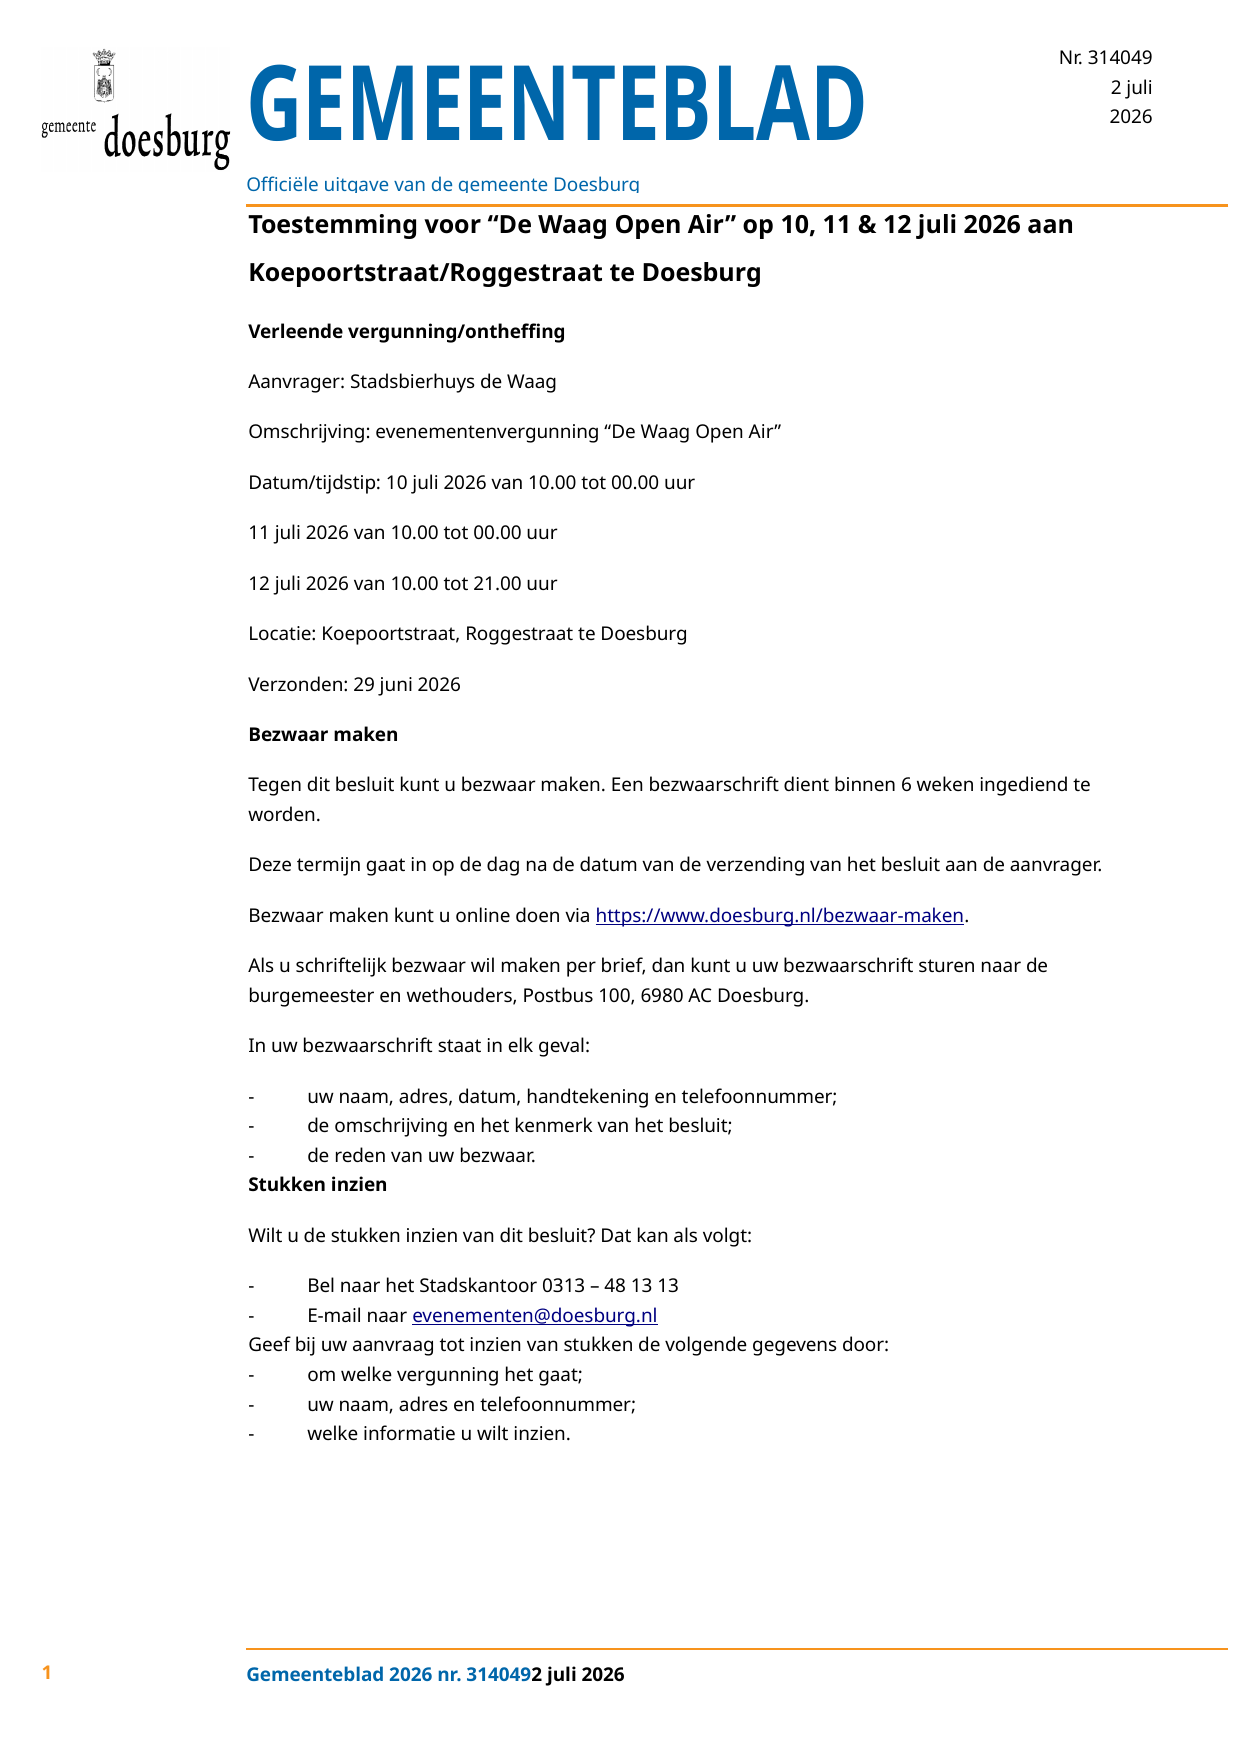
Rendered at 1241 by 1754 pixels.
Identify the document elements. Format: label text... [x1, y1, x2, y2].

text Stukken inzien [248, 1172, 1152, 1197]
text 12 juli 2026 van 10.00 tot 21.00 uur [248, 570, 1152, 596]
text Verzonden: 29 juni 2026 [248, 671, 1152, 697]
text Toestemming voor “De Waag Open Air” op 10, 11 & 12 juli 2026 aan Koepoortstraat/Roggestraat te Doesburg [248, 207, 1152, 288]
text Locatie: Koepoortstraat, Roggestraat te Doesburg [248, 620, 1152, 646]
text Geef bij uw aanvraag tot inzien van stukken de volgende gegevens door: [248, 1332, 1152, 1357]
text Bezwaar maken kunt u online doen via https://www.doesburg.nl/bezwaar-maken. [248, 902, 1152, 928]
list Bel naar het Stadskantoor 0313 – 48 13 13 [248, 1272, 1152, 1298]
text In uw bezwaarschrift staat in elk geval: [248, 1032, 1152, 1058]
text Bezwaar maken [248, 721, 1152, 747]
text Deze termijn gaat in op de dag na de datum van de verzending van het besluit aan de aanvrager. [248, 852, 1152, 877]
list om welke vergunning het gaat; [248, 1361, 1152, 1387]
picture [41, 47, 231, 172]
text Aanvrager: Stadsbierhuys de Waag [248, 368, 1152, 394]
text Verleende vergunning/ontheffing [248, 318, 1152, 344]
list de reden van uw bezwaar. [248, 1142, 1152, 1168]
text 11 juli 2026 van 10.00 tot 00.00 uur [248, 519, 1152, 545]
text Wilt u de stukken inzien van dit besluit? Dat kan als volgt: [248, 1222, 1152, 1248]
list uw naam, adres, datum, handtekening en telefoonnummer; [248, 1083, 1152, 1109]
list uw naam, adres en telefoonnummer; [248, 1391, 1152, 1417]
list welke informatie u wilt inzien. [248, 1420, 1152, 1446]
list E-mail naar evenementen@doesburg.nl [248, 1302, 1152, 1328]
list de omschrijving en het kenmerk van het besluit; [248, 1112, 1152, 1138]
text Tegen dit besluit kunt u bezwaar maken. Een bezwaarschrift dient binnen 6 weken ingediend te worden. [248, 772, 1152, 827]
text Als u schriftelijk bezwaar wil maken per brief, dan kunt u uw bezwaarschrift sturen naar de burgemeester en wethouders, Postbus 100, 6980 AC Doesburg. [248, 952, 1152, 1008]
text Omschrijving: evenementenvergunning “De Waag Open Air” [248, 419, 1152, 444]
text Datum/tijdstip: 10 juli 2026 van 10.00 tot 00.00 uur [248, 469, 1152, 495]
